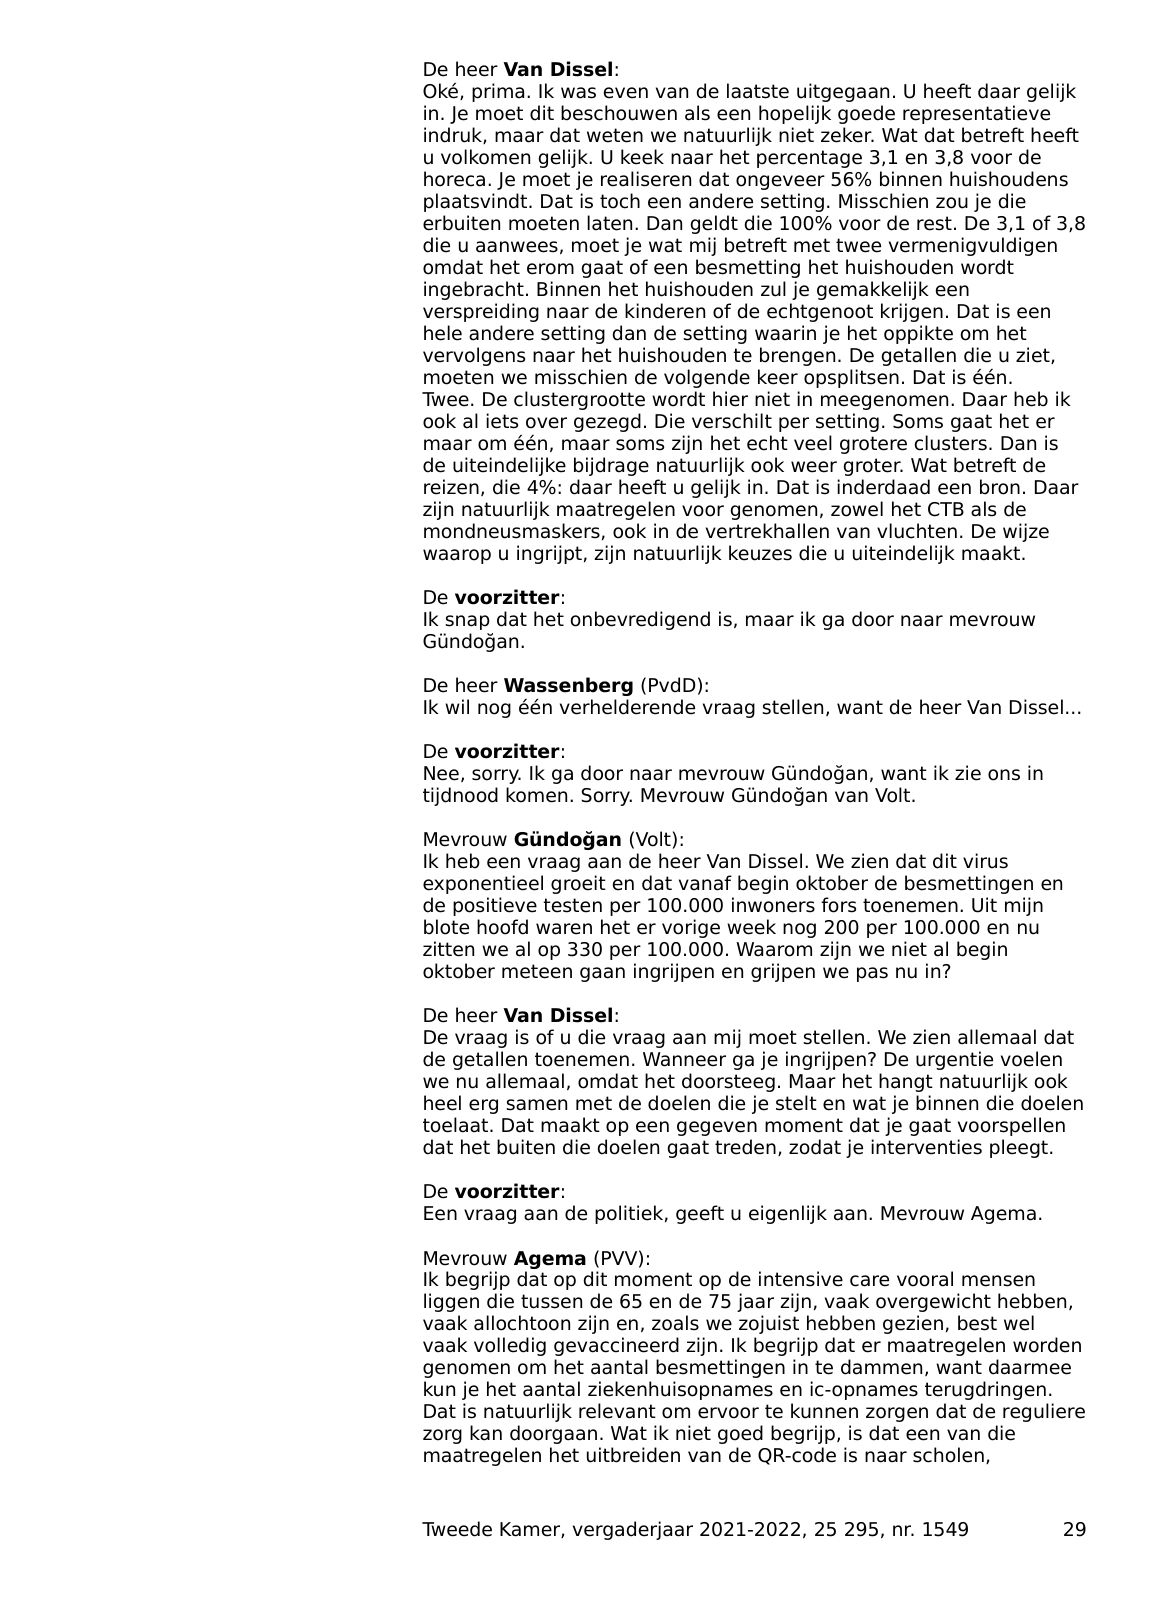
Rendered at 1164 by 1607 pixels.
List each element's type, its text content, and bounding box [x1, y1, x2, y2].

text De heer Van Dissel: [422, 1005, 1087, 1027]
text Oké, prima. Ik was even van de laatste uitgegaan. U heeft daar gelijk in. Je moet dit beschouwen als een hopelijk goede representatieve indruk, maar dat weten we natuurlijk niet zeker. Wat dat betreft heeft u volkomen gelijk. U keek naar het percentage 3,1 en 3,8 voor de horeca. Je moet je realiseren dat ongeveer 56% binnen huishoudens plaatsvindt. Dat is toch een andere setting. Misschien zou je die erbuiten moeten laten. Dan geldt die 100% voor de rest. De 3,1 of 3,8 die u aanwees, moet je wat mij betreft met twee vermenigvuldigen omdat het erom gaat of een besmetting het huishouden wordt ingebracht. Binnen het huishouden zul je gemakkelijk een verspreiding naar de kinderen of de echtgenoot krijgen. Dat is een hele andere setting dan de setting waarin je het oppikte om het vervolgens naar het huishouden te brengen. De getallen die u ziet, moeten we misschien de volgende keer opsplitsen. Dat is één. [422, 81, 1087, 389]
text Een vraag aan de politiek, geeft u eigenlijk aan. Mevrouw Agema. [422, 1203, 1087, 1225]
text Ik wil nog één verhelderende vraag stellen, want de heer Van Dissel... [422, 697, 1087, 719]
text Mevrouw Agema (PVV): [422, 1247, 1087, 1269]
text Mevrouw Gündoğan (Volt): [422, 829, 1087, 851]
text De voorzitter: [422, 587, 1087, 609]
text Ik snap dat het onbevredigend is, maar ik ga door naar mevrouw Gündoğan. [422, 609, 1087, 653]
text De voorzitter: [422, 741, 1087, 763]
text Ik begrijp dat op dit moment op de intensive care vooral mensen liggen die tussen de 65 en de 75 jaar zijn, vaak overgewicht hebben, vaak allochtoon zijn en, zoals we zojuist hebben gezien, best wel vaak volledig gevaccineerd zijn. Ik begrijp dat er maatregelen worden genomen om het aantal besmettingen in te dammen, want daarmee kun je het aantal ziekenhuisopnames en ic-opnames terugdringen. Dat is natuurlijk relevant om ervoor te kunnen zorgen dat de reguliere zorg kan doorgaan. Wat ik niet goed begrijp, is dat een van die maatregelen het uitbreiden van de QR-code is naar scholen, [422, 1269, 1087, 1467]
text De heer Wassenberg (PvdD): [422, 675, 1087, 697]
text Ik heb een vraag aan de heer Van Dissel. We zien dat dit virus exponentieel groeit en dat vanaf begin oktober de besmettingen en de positieve testen per 100.000 inwoners fors toenemen. Uit mijn blote hoofd waren het er vorige week nog 200 per 100.000 en nu zitten we al op 330 per 100.000. Waarom zijn we niet al begin oktober meteen gaan ingrijpen en grijpen we pas nu in? [422, 851, 1087, 983]
text De voorzitter: [422, 1181, 1087, 1203]
text Twee. De clustergrootte wordt hier niet in meegenomen. Daar heb ik ook al iets over gezegd. Die verschilt per setting. Soms gaat het er maar om één, maar soms zijn het echt veel grotere clusters. Dan is de uiteindelijke bijdrage natuurlijk ook weer groter. Wat betreft de reizen, die 4%: daar heeft u gelijk in. Dat is inderdaad een bron. Daar zijn natuurlijk maatregelen voor genomen, zowel het CTB als de mondneusmaskers, ook in de vertrekhallen van vluchten. De wijze waarop u ingrijpt, zijn natuurlijk keuzes die u uiteindelijk maakt. [422, 389, 1087, 564]
text De vraag is of u die vraag aan mij moet stellen. We zien allemaal dat de getallen toenemen. Wanneer ga je ingrijpen? De urgentie voelen we nu allemaal, omdat het doorsteeg. Maar het hangt natuurlijk ook heel erg samen met de doelen die je stelt en wat je binnen die doelen toelaat. Dat maakt op een gegeven moment dat je gaat voorspellen dat het buiten die doelen gaat treden, zodat je interventies pleegt. [422, 1027, 1087, 1159]
text De heer Van Dissel: [422, 59, 1087, 81]
text Nee, sorry. Ik ga door naar mevrouw Gündoğan, want ik zie ons in tijdnood komen. Sorry. Mevrouw Gündoğan van Volt. [422, 763, 1087, 807]
